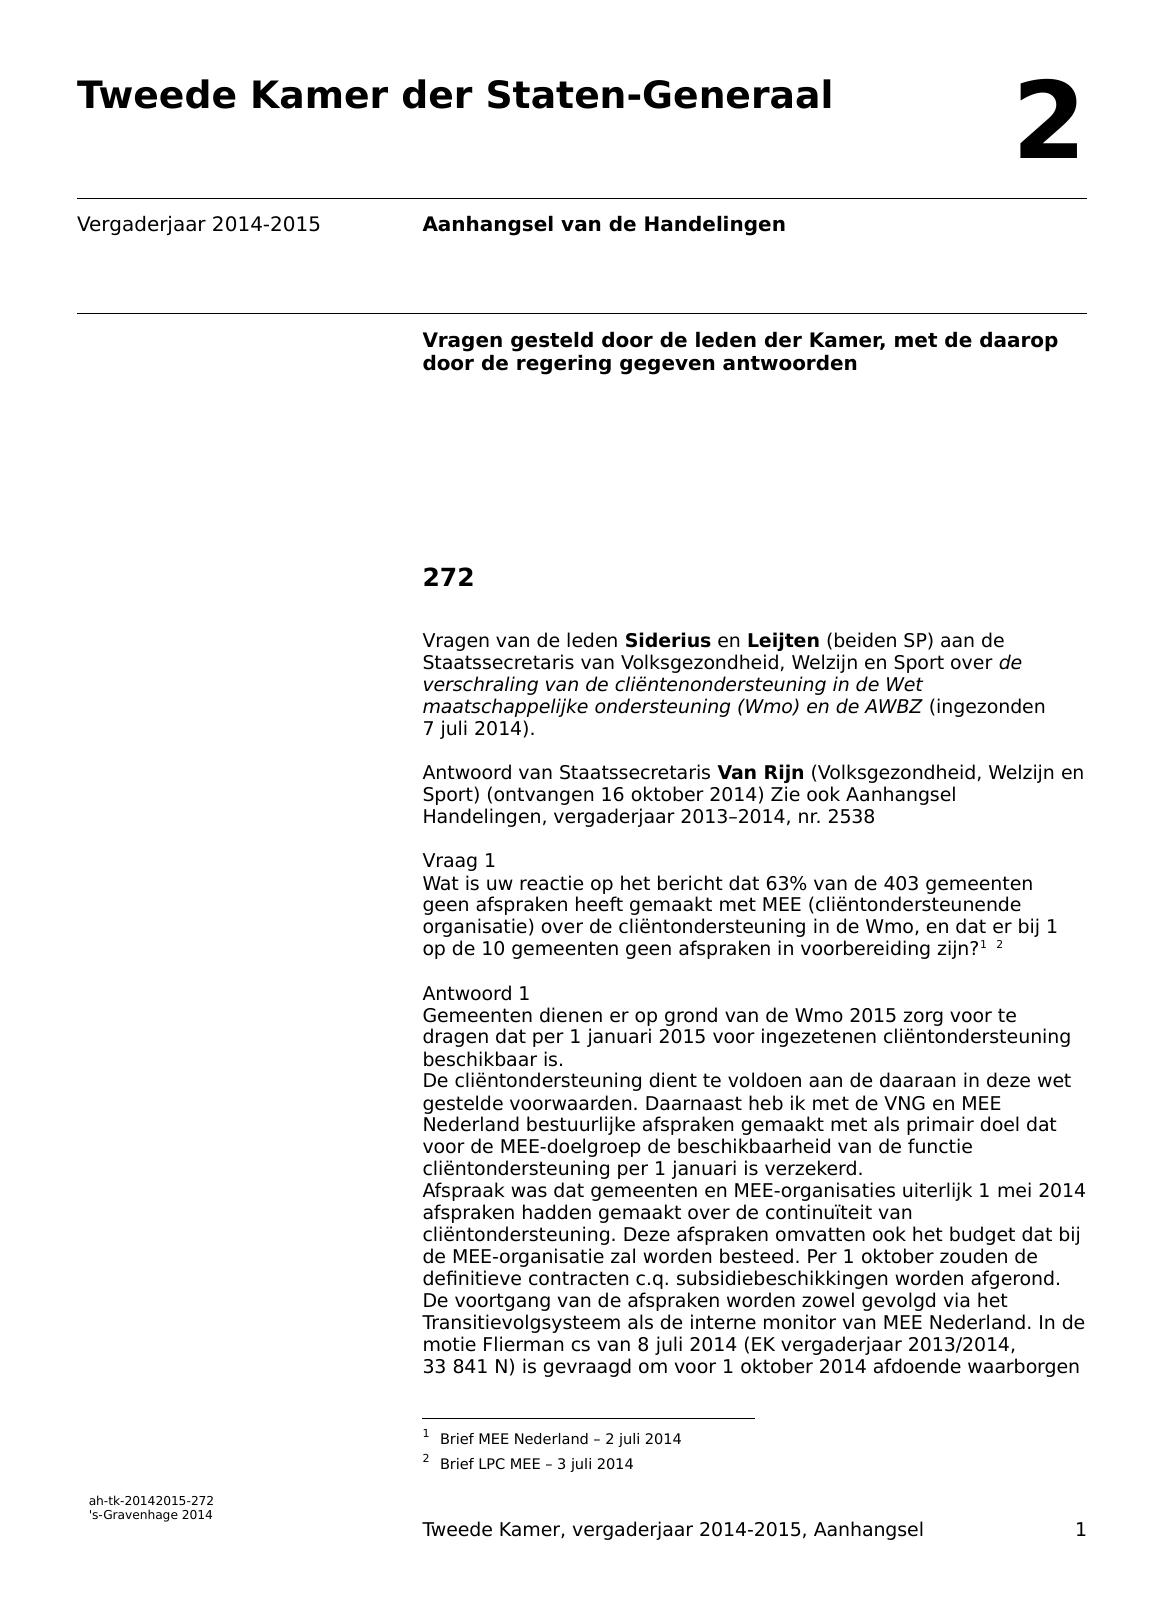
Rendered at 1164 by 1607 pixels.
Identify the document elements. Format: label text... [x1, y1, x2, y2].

text Wat is uw reactie op het bericht dat 63% van de 403 gemeenten geen afspraken heeft gemaakt met MEE (cliëntondersteunende organisatie) over de cliëntondersteuning in de Wmo, en dat er bij 1 op de 10 gemeenten geen afspraken in voorbereiding zijn? [422, 872, 1087, 960]
text Brief MEE Nederland – 2 juli 2014 [422, 1427, 1087, 1449]
text 's-Gravenhage 2014 [88, 1508, 323, 1522]
text Gemeenten dienen er op grond van de Wmo 2015 zorg voor te dragen dat per 1 januari 2015 voor ingezetenen cliëntondersteuning beschikbaar is. [422, 1004, 1087, 1070]
text De cliëntondersteuning dient te voldoen aan de daaraan in deze wet gestelde voorwaarden. Daarnaast heb ik met de VNG en MEE Nederland bestuurlijke afspraken gemaakt met als primair doel dat voor de MEE-doelgroep de beschikbaarheid van de functie cliëntondersteuning per 1 januari is verzekerd. [422, 1070, 1087, 1180]
text De voortgang van de afspraken worden zowel gevolgd via het Transitievolgsysteem als de interne monitor van MEE Nederland. In de motie Flierman cs van 8 juli 2014 (EK vergaderjaar 2013/2014, 33 841 N) is gevraagd om voor 1 oktober 2014 afdoende waarborgen [422, 1290, 1087, 1378]
text 272 [422, 563, 1087, 592]
table_cell Vragen gesteld door de leden der Kamer, met de daarop door de regering gegeven antwoorden [422, 314, 1087, 375]
table_cell [77, 314, 422, 375]
text Brief LPC MEE – 3 juli 2014 [422, 1452, 1087, 1474]
table_cell Aanhangsel van de Handelingen [422, 199, 1087, 313]
text Vraag 1 [422, 850, 1087, 872]
text Antwoord van Staatssecretaris Van Rijn (Volksgezondheid, Welzijn en Sport) (ontvangen 16 oktober 2014) Zie ook Aanhangsel Handelingen, vergaderjaar 2013–2014, nr. 2538 [422, 762, 1087, 828]
table_header Tweede Kamer der Staten-Generaal [77, 59, 886, 198]
text Vragen van de leden Siderius en Leijten (beiden SP) aan de Staatssecretaris van Volksgezondheid, Welzijn en Sport over de verschraling van de cliëntenondersteuning in de Wet maatschappelijke ondersteuning (Wmo) en de AWBZ (ingezonden 7 juli 2014). [422, 630, 1087, 740]
text ah-tk-20142015-272 [88, 1494, 323, 1508]
table_cell Vergaderjaar 2014-2015 [77, 199, 422, 313]
table_header 2 [886, 59, 1087, 198]
text Antwoord 1 [422, 982, 1087, 1004]
text Afspraak was dat gemeenten en MEE-organisaties uiterlijk 1 mei 2014 afspraken hadden gemaakt over de continuïteit van cliëntondersteuning. Deze afspraken omvatten ook het budget dat bij de MEE-organisatie zal worden besteed. Per 1 oktober zouden de definitieve contracten c.q. subsidiebeschikkingen worden afgerond. [422, 1180, 1087, 1290]
